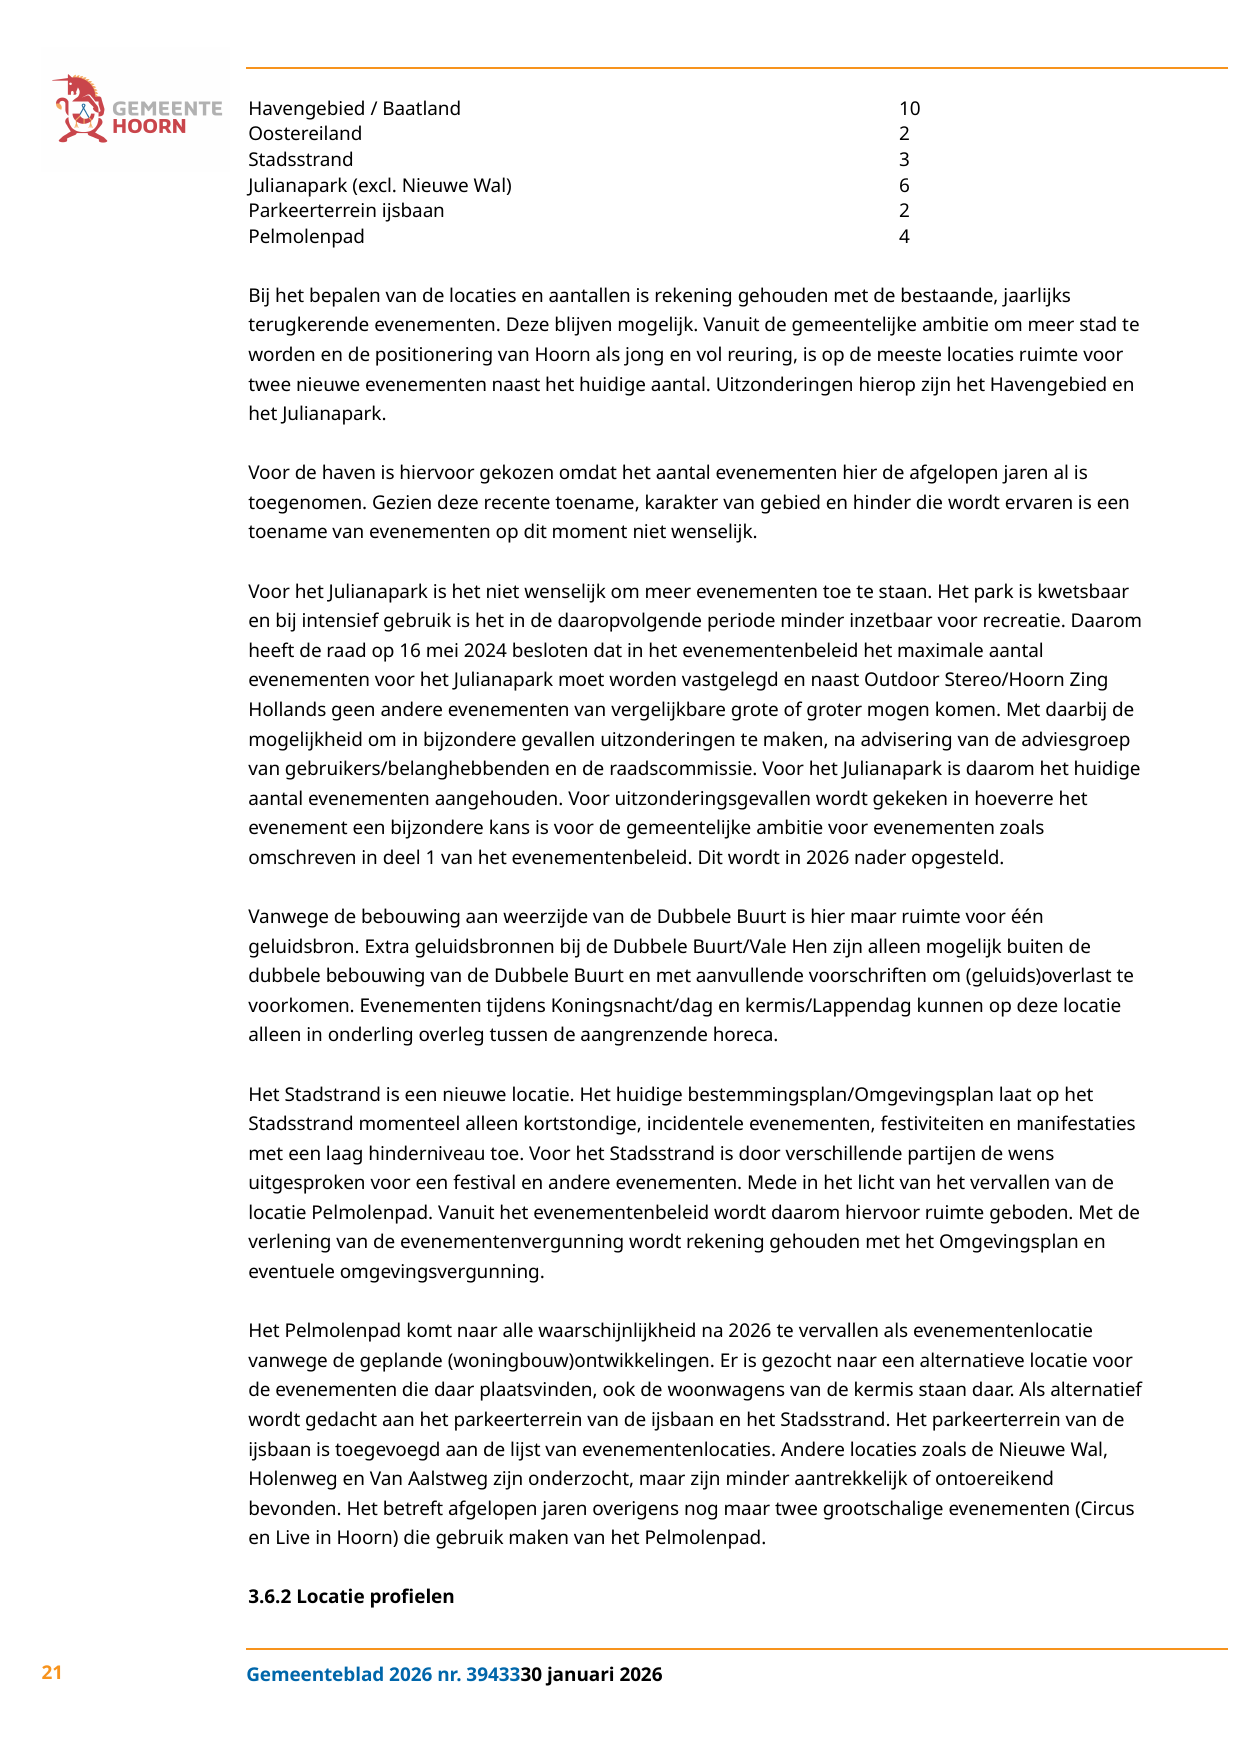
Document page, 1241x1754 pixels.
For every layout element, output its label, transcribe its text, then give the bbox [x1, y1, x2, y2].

text Voor de haven is hiervoor gekozen omdat het aantal evenementen hier de afgelopen jaren al is toegenomen. Gezien deze recente toename, karakter van gebied en hinder die wordt ervaren is een toename van evenementen op dit moment niet wenselijk. [248, 459, 1152, 544]
text Het Stadstrand is een nieuwe locatie. Het huidige bestemmingsplan/Omgevingsplan laat op het Stadsstrand momenteel alleen kortstondige, incidentele evenementen, festiviteiten en manifestaties met een laag hinderniveau toe. Voor het Stadsstrand is door verschillende partijen de wens uitgesproken voor een festival en andere evenementen. Mede in het licht van het vervallen van de locatie Pelmolenpad. Vanuit het evenementenbeleid wordt daarom hiervoor ruimte geboden. Met de verlening van de evenementenvergunning wordt rekening gehouden met het Omgevingsplan en eventuele omgevingsvergunning. [248, 1081, 1152, 1284]
text 3.6.2 Locatie profielen [248, 1584, 1152, 1609]
table_cell Stadsstrand [248, 146, 899, 172]
table_cell Oostereiland [248, 121, 899, 146]
table_cell 6 [899, 172, 1152, 198]
text Bij het bepalen van de locaties en aantallen is rekening gehouden met de bestaande, jaarlijks terugkerende evenementen. Deze blijven mogelijk. Vanuit de gemeentelijke ambitie om meer stad te worden en de positionering van Hoorn als jong en vol reuring, is op de meeste locaties ruimte voor twee nieuwe evenementen naast het huidige aantal. Uitzonderingen hierop zijn het Havengebied en het Julianapark. [248, 282, 1152, 426]
text Voor het Julianapark is het niet wenselijk om meer evenementen toe te staan. Het park is kwetsbaar en bij intensief gebruik is het in de daaropvolgende periode minder inzetbaar voor recreatie. Daarom heeft de raad op 16 mei 2024 besloten dat in het evenementenbeleid het maximale aantal evenementen voor het Julianapark moet worden vastgelegd en naast Outdoor Stereo/Hoorn Zing Hollands geen andere evenementen van vergelijkbare grote of groter mogen komen. Met daarbij de mogelijkheid om in bijzondere gevallen uitzonderingen te maken, na advisering van de adviesgroep van gebruikers/belanghebbenden en de raadscommissie. Voor het Julianapark is daarom het huidige aantal evenementen aangehouden. Voor uitzonderingsgevallen wordt gekeken in hoeverre het evenement een bijzondere kans is voor de gemeentelijke ambitie voor evenementen zoals omschreven in deel 1 van het evenementenbeleid. Dit wordt in 2026 nader opgesteld. [248, 578, 1152, 870]
table_cell Julianapark (excl. Nieuwe Wal) [248, 172, 899, 198]
picture [41, 47, 231, 172]
table_cell Parkeerterrein ijsbaan [248, 198, 899, 223]
table_cell 4 [899, 224, 1152, 249]
table_cell 2 [899, 198, 1152, 223]
text Vanwege de bebouwing aan weerzijde van de Dubbele Buurt is hier maar ruimte voor één geluidsbron. Extra geluidsbronnen bij de Dubbele Buurt/Vale Hen zijn alleen mogelijk buiten de dubbele bebouwing van de Dubbele Buurt en met aanvullende voorschriften om (geluids)overlast te voorkomen. Evenementen tijdens Koningsnacht/dag en kermis/Lappendag kunnen op deze locatie alleen in onderling overleg tussen de aangrenzende horeca. [248, 903, 1152, 1047]
table_cell Havengebied / Baatland [248, 95, 899, 121]
table_cell 3 [899, 146, 1152, 172]
table_cell 2 [899, 121, 1152, 146]
text Het Pelmolenpad komt naar alle waarschijnlijkheid na 2026 te vervallen als evenementenlocatie vanwege de geplande (woningbouw)ontwikkelingen. Er is gezocht naar een alternatieve locatie voor de evenementen die daar plaatsvinden, ook de woonwagens van de kermis staan daar. Als alternatief wordt gedacht aan het parkeerterrein van de ijsbaan en het Stadsstrand. Het parkeerterrein van de ijsbaan is toegevoegd aan de lijst van evenementenlocaties. Andere locaties zoals de Nieuwe Wal, Holenweg en Van Aalstweg zijn onderzocht, maar zijn minder aantrekkelijk of ontoereikend bevonden. Het betreft afgelopen jaren overigens nog maar twee grootschalige evenementen (Circus en Live in Hoorn) die gebruik maken van het Pelmolenpad. [248, 1317, 1152, 1550]
table_cell 10 [899, 95, 1152, 121]
table_cell Pelmolenpad [248, 224, 899, 249]
